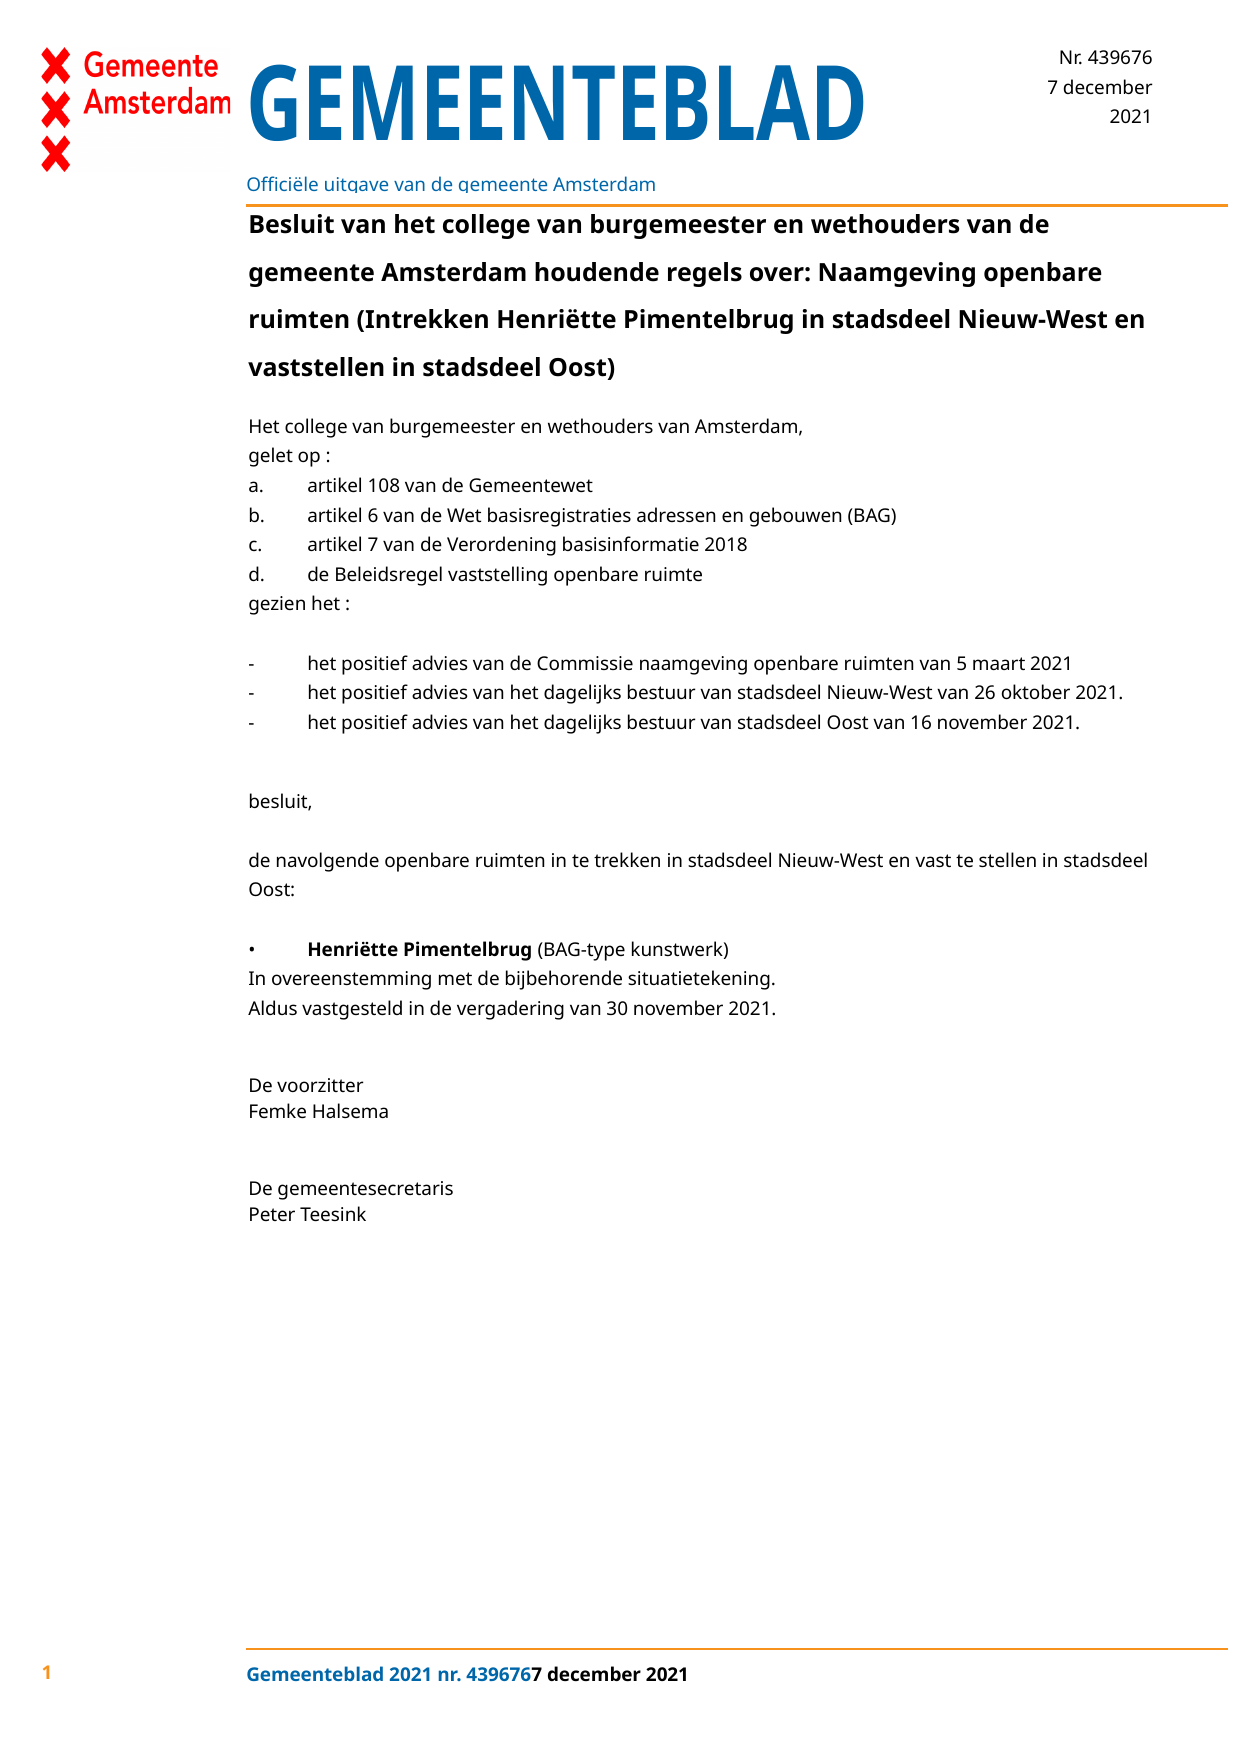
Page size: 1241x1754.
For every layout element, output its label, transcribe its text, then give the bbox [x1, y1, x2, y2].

list het positief advies van het dagelijks bestuur van stadsdeel Nieuw-West van 26 oktober 2021. [248, 679, 1152, 705]
text Het college van burgemeester en wethouders van Amsterdam, [248, 413, 1152, 439]
list het positief advies van de Commissie naamgeving openbare ruimten van 5 maart 2021 [248, 650, 1152, 676]
list het positief advies van het dagelijks bestuur van stadsdeel Oost van 16 november 2021. [248, 709, 1152, 735]
list artikel 7 van de Verordening basisinformatie 2018 [248, 531, 1152, 557]
text Femke Halsema [248, 1098, 1152, 1123]
text Aldus vastgesteld in de vergadering van 30 november 2021. [248, 995, 1152, 1021]
text de navolgende openbare ruimten in te trekken in stadsdeel Nieuw-West en vast te stellen in stadsdeel Oost: [248, 847, 1152, 902]
text Besluit van het college van burgemeester en wethouders van de gemeente Amsterdam houdende regels over: Naamgeving openbare ruimten (Intrekken Henriëtte Pimentelbrug in stadsdeel Nieuw-West en vaststellen in stadsdeel Oost) [248, 207, 1152, 384]
text gelet op : [248, 443, 1152, 468]
text De voorzitter [248, 1072, 1152, 1098]
text gezien het : [248, 591, 1152, 616]
list Henriëtte Pimentelbrug (BAG-type kunstwerk) [248, 936, 1152, 961]
text De gemeentesecretaris [248, 1175, 1152, 1201]
text In overeenstemming met de bijbehorende situatietekening. [248, 965, 1152, 991]
list artikel 108 van de Gemeentewet [248, 472, 1152, 498]
picture [41, 47, 231, 172]
text Peter Teesink [248, 1201, 1152, 1226]
text besluit, [248, 788, 1152, 813]
list artikel 6 van de Wet basisregistraties adressen en gebouwen (BAG) [248, 502, 1152, 528]
list de Beleidsregel vaststelling openbare ruimte [248, 561, 1152, 587]
